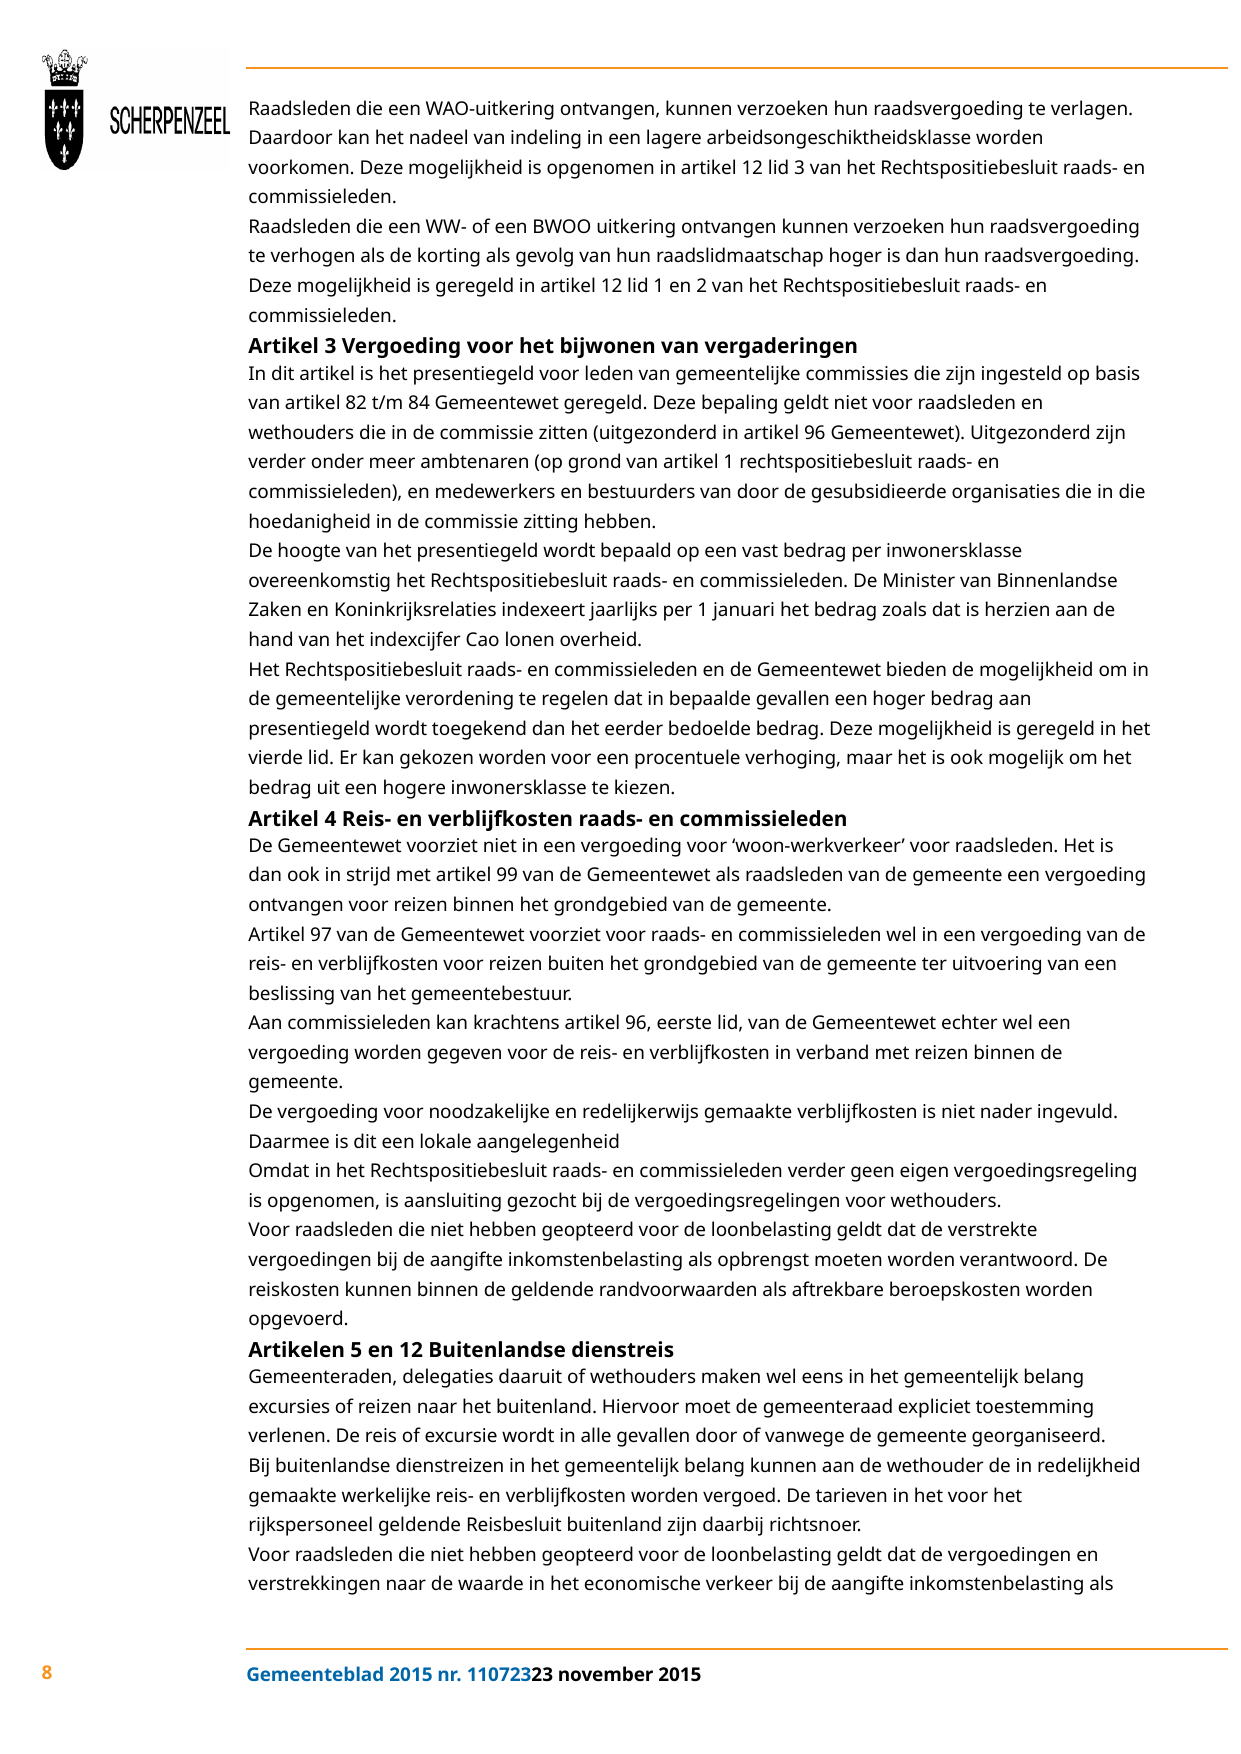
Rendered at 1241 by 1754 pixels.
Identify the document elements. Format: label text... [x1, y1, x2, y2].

text Artikel 4 Reis- en verblijfkosten raads- en commissieleden [248, 804, 1152, 832]
text Bij buitenlandse dienstreizen in het gemeentelijk belang kunnen aan de wethouder de in redelijkheid gemaakte werkelijke reis- en verblijfkosten worden vergoed. De tarieven in het voor het rijkspersoneel geldende Reisbesluit buitenland zijn daarbij richtsnoer. [248, 1452, 1152, 1537]
text Gemeenteraden, delegaties daaruit of wethouders maken wel eens in het gemeentelijk belang excursies of reizen naar het buitenland. Hiervoor moet de gemeenteraad expliciet toestemming verlenen. De reis of excursie wordt in alle gevallen door of vanwege de gemeente georganiseerd. [248, 1363, 1152, 1448]
text De vergoeding voor noodzakelijke en redelijkerwijs gemaakte verblijfkosten is niet nader ingevuld. Daarmee is dit een lokale aangelegenheid [248, 1098, 1152, 1154]
text Aan commissieleden kan krachtens artikel 96, eerste lid, van de Gemeentewet echter wel een vergoeding worden gegeven voor de reis- en verblijfkosten in verband met reizen binnen de gemeente. [248, 1009, 1152, 1094]
text Raadsleden die een WW- of een BWOO uitkering ontvangen kunnen verzoeken hun raadsvergoeding te verhogen als de korting als gevolg van hun raadslidmaatschap hoger is dan hun raadsvergoeding. Deze mogelijkheid is geregeld in artikel 12 lid 1 en 2 van het Rechtspositiebesluit raads- en commissieleden. [248, 213, 1152, 328]
text Raadsleden die een WAO-uitkering ontvangen, kunnen verzoeken hun raadsvergoeding te verlagen. Daardoor kan het nadeel van indeling in een lagere arbeidsongeschiktheidsklasse worden voorkomen. Deze mogelijkheid is opgenomen in artikel 12 lid 3 van het Rechtspositiebesluit raads- en commissieleden. [248, 95, 1152, 209]
text De hoogte van het presentiegeld wordt bepaald op een vast bedrag per inwonersklasse overeenkomstig het Rechtspositiebesluit raads- en commissieleden. De Minister van Binnenlandse Zaken en Koninkrijksrelaties indexeert jaarlijks per 1 januari het bedrag zoals dat is herzien aan de hand van het indexcijfer Cao lonen overheid. [248, 537, 1152, 652]
text Het Rechtspositiebesluit raads- en commissieleden en de Gemeentewet bieden de mogelijkheid om in de gemeentelijke verordening te regelen dat in bepaalde gevallen een hoger bedrag aan presentiegeld wordt toegekend dan het eerder bedoelde bedrag. Deze mogelijkheid is geregeld in het vierde lid. Er kan gekozen worden voor een procentuele verhoging, maar het is ook mogelijk om het bedrag uit een hogere inwonersklasse te kiezen. [248, 656, 1152, 800]
text In dit artikel is het presentiegeld voor leden van gemeentelijke commissies die zijn ingesteld op basis van artikel 82 t/m 84 Gemeentewet geregeld. Deze bepaling geldt niet voor raadsleden en wethouders die in de commissie zitten (uitgezonderd in artikel 96 Gemeentewet). Uitgezonderd zijn verder onder meer ambtenaren (op grond van artikel 1 rechtspositiebesluit raads- en commissieleden), en medewerkers en bestuurders van door de gesubsidieerde organisaties die in die hoedanigheid in de commissie zitting hebben. [248, 360, 1152, 533]
text Artikel 97 van de Gemeentewet voorziet voor raads- en commissieleden wel in een vergoeding van de reis- en verblijfkosten voor reizen buiten het grondgebied van de gemeente ter uitvoering van een beslissing van het gemeentebestuur. [248, 921, 1152, 1006]
text Voor raadsleden die niet hebben geopteerd voor de loonbelasting geldt dat de verstrekte vergoedingen bij de aangifte inkomstenbelasting als opbrengst moeten worden verantwoord. De reiskosten kunnen binnen de geldende randvoorwaarden als aftrekbare beroepskosten worden opgevoerd. [248, 1217, 1152, 1331]
text Voor raadsleden die niet hebben geopteerd voor de loonbelasting geldt dat de vergoedingen en verstrekkingen naar de waarde in het economische verkeer bij de aangifte inkomstenbelasting als [248, 1541, 1152, 1596]
text Artikel 3 Vergoeding voor het bijwonen van vergaderingen [248, 331, 1152, 360]
text Artikelen 5 en 12 Buitenlandse dienstreis [248, 1335, 1152, 1363]
text De Gemeentewet voorziet niet in een vergoeding voor ‘woon-werkverkeer’ voor raadsleden. Het is dan ook in strijd met artikel 99 van de Gemeentewet als raadsleden van de gemeente een vergoeding ontvangen voor reizen binnen het grondgebied van de gemeente. [248, 832, 1152, 917]
text Omdat in het Rechtspositiebesluit raads- en commissieleden verder geen eigen vergoedingsregeling is opgenomen, is aansluiting gezocht bij de vergoedingsregelingen voor wethouders. [248, 1157, 1152, 1213]
picture [41, 47, 231, 172]
